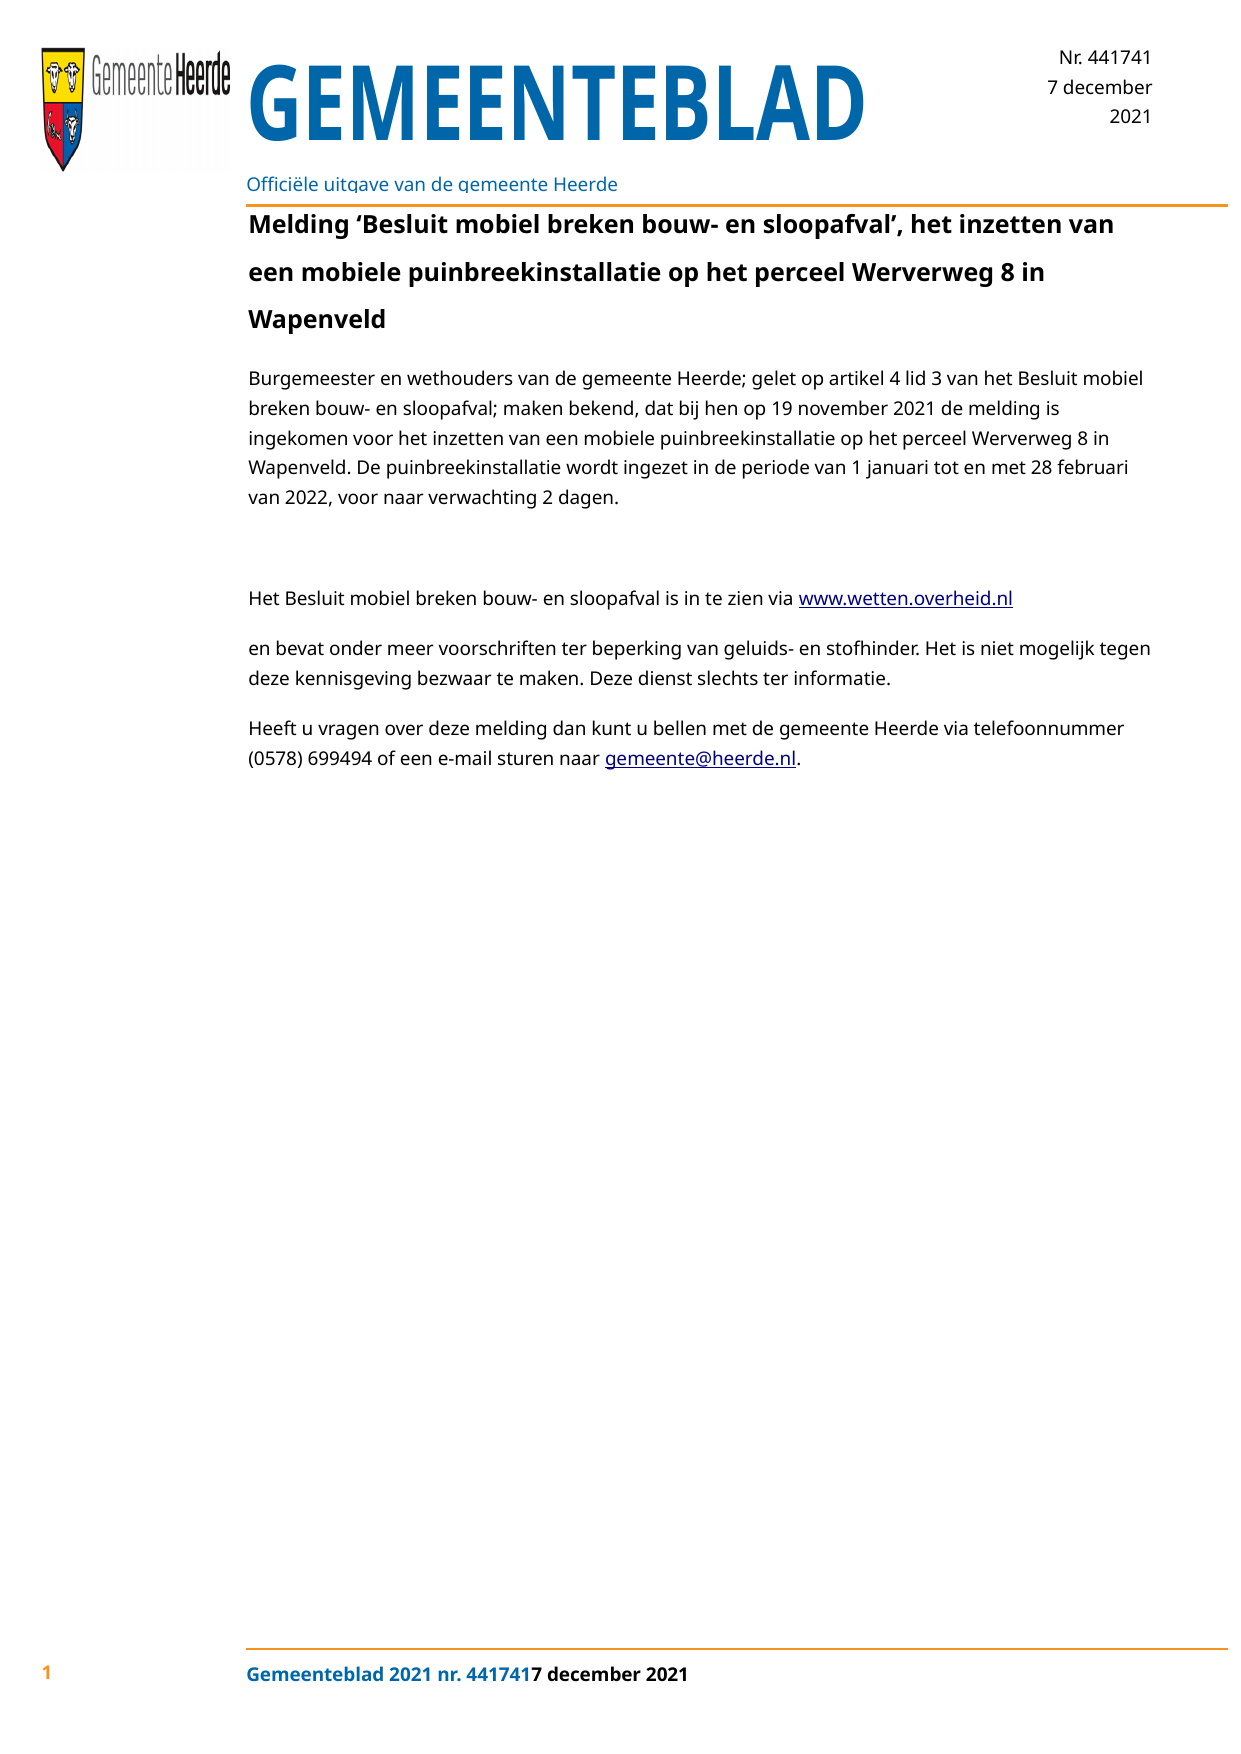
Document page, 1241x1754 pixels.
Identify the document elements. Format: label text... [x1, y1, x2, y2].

text Heeft u vragen over deze melding dan kunt u bellen met de gemeente Heerde via telefoonnummer (0578) 699494 of een e-mail sturen naar gemeente@heerde.nl. [248, 715, 1152, 770]
text Melding ‘Besluit mobiel breken bouw- en sloopafval’, het inzetten van een mobiele puinbreekinstallatie op het perceel Werverweg 8 in Wapenveld [248, 207, 1152, 336]
text Het Besluit mobiel breken bouw- en sloopafval is in te zien via www.wetten.overheid.nl [248, 585, 1152, 610]
text en bevat onder meer voorschriften ter beperking van geluids- en stofhinder. Het is niet mogelijk tegen deze kennisgeving bezwaar te maken. Deze dienst slechts ter informatie. [248, 635, 1152, 690]
text Burgemeester en wethouders van de gemeente Heerde; gelet op artikel 4 lid 3 van het Besluit mobiel breken bouw- en sloopafval; maken bekend, dat bij hen op 19 november 2021 de melding is ingekomen voor het inzetten van een mobiele puinbreekinstallatie op het perceel Werverweg 8 in Wapenveld. De puinbreekinstallatie wordt ingezet in de periode van 1 januari tot en met 28 februari van 2022, voor naar verwachting 2 dagen. [248, 366, 1152, 509]
picture [41, 47, 231, 172]
